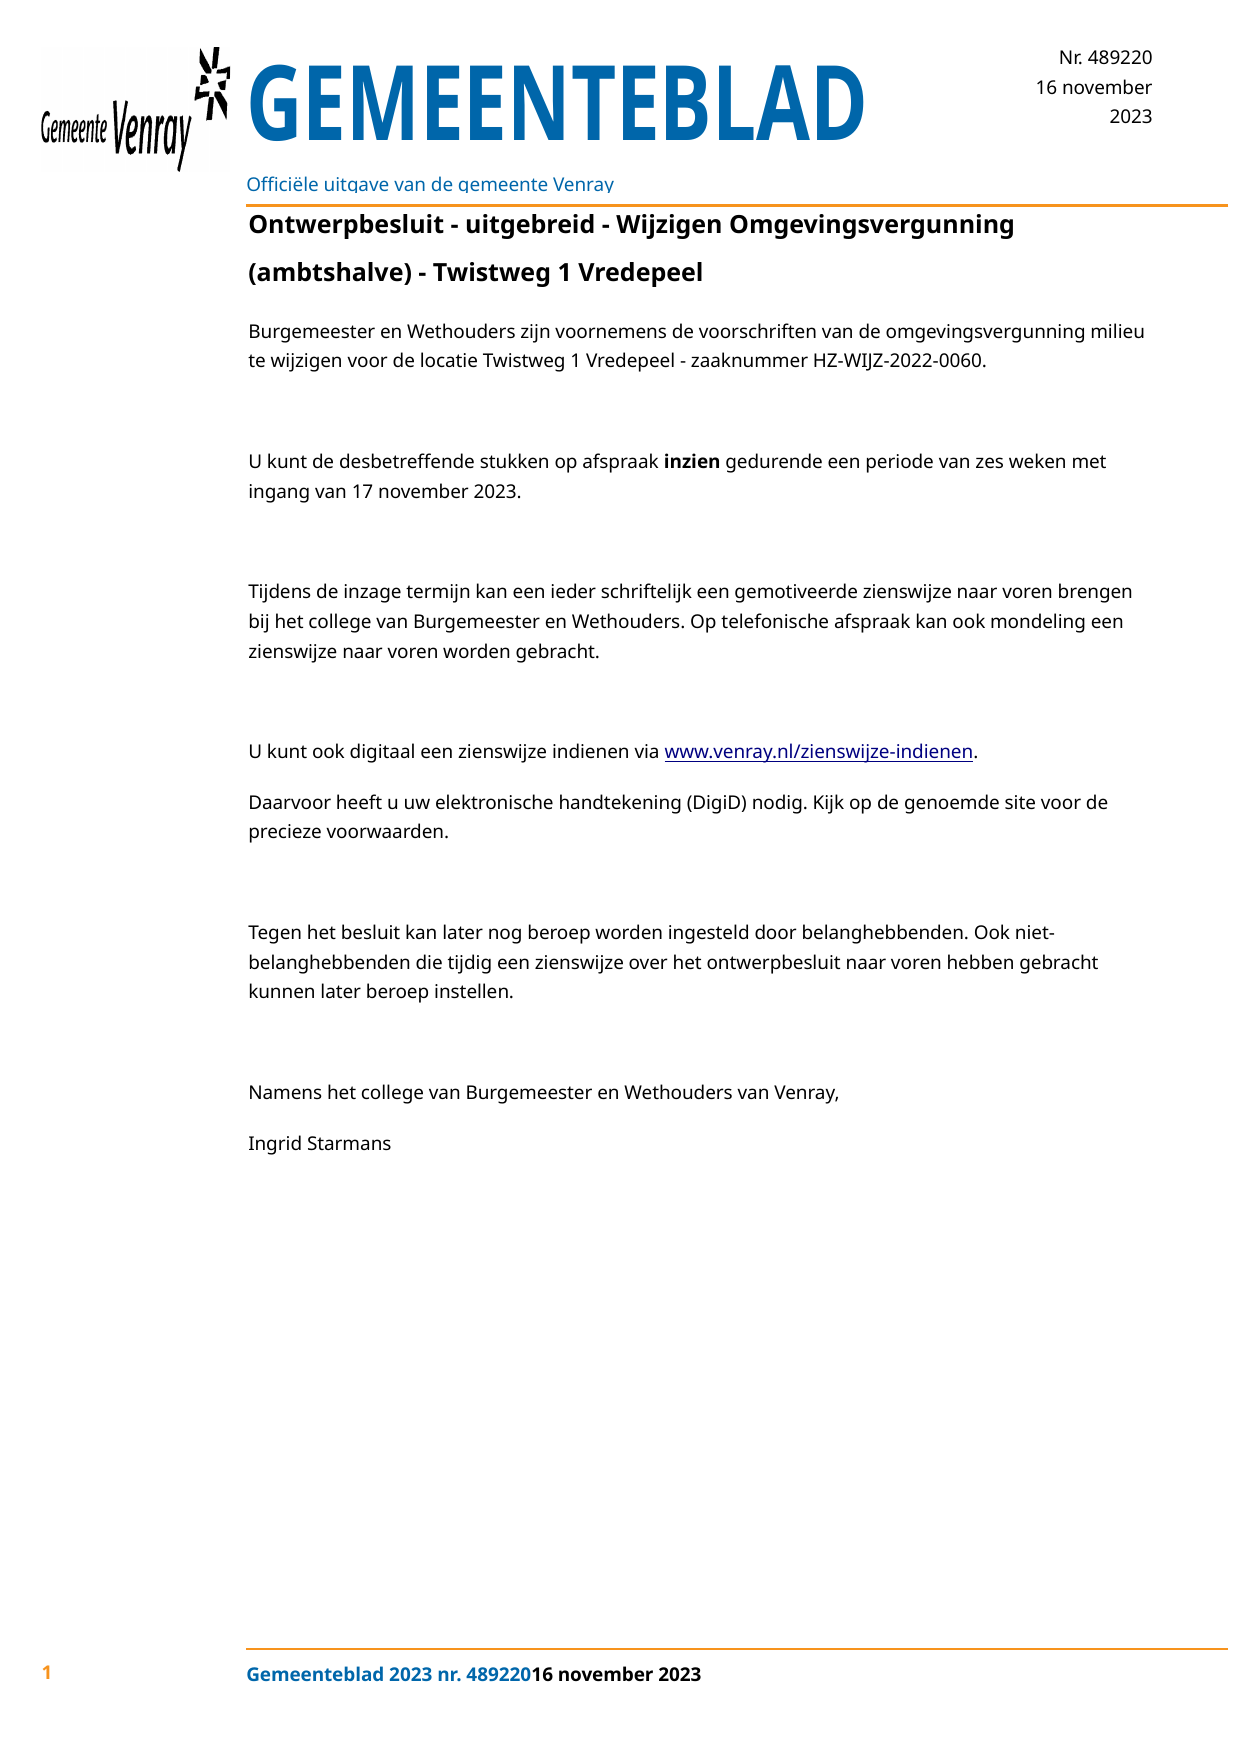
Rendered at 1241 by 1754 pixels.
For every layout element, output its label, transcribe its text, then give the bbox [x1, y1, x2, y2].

text Ingrid Starmans [248, 1130, 1152, 1156]
text U kunt de desbetreffende stukken op afspraak inzien gedurende een periode van zes weken met ingang van 17 november 2023. [248, 448, 1152, 504]
text Burgemeester en Wethouders zijn voornemens de voorschriften van de omgevingsvergunning milieu te wijzigen voor de locatie Twistweg 1 Vredepeel - zaaknummer HZ-WIJZ-2022-0060. [248, 318, 1152, 373]
text Daarvoor heeft u uw elektronische handtekening (DigiD) nodig. Kijk op de genoemde site voor de precieze voorwaarden. [248, 789, 1152, 844]
text Tijdens de inzage termijn kan een ieder schriftelijk een gemotiveerde zienswijze naar voren brengen bij het college van Burgemeester en Wethouders. Op telefonische afspraak kan ook mondeling een zienswijze naar voren worden gebracht. [248, 579, 1152, 664]
picture [41, 47, 231, 172]
text Namens het college van Burgemeester en Wethouders van Venray, [248, 1079, 1152, 1105]
text Ontwerpbesluit - uitgebreid - Wijzigen Omgevingsvergunning (ambtshalve) - Twistweg 1 Vredepeel [248, 207, 1152, 288]
text Tegen het besluit kan later nog beroep worden ingesteld door belanghebbenden. Ook niet-belanghebbenden die tijdig een zienswijze over het ontwerpbesluit naar voren hebben gebracht kunnen later beroep instellen. [248, 919, 1152, 1004]
text U kunt ook digitaal een zienswijze indienen via www.venray.nl/zienswijze-indienen. [248, 739, 1152, 764]
